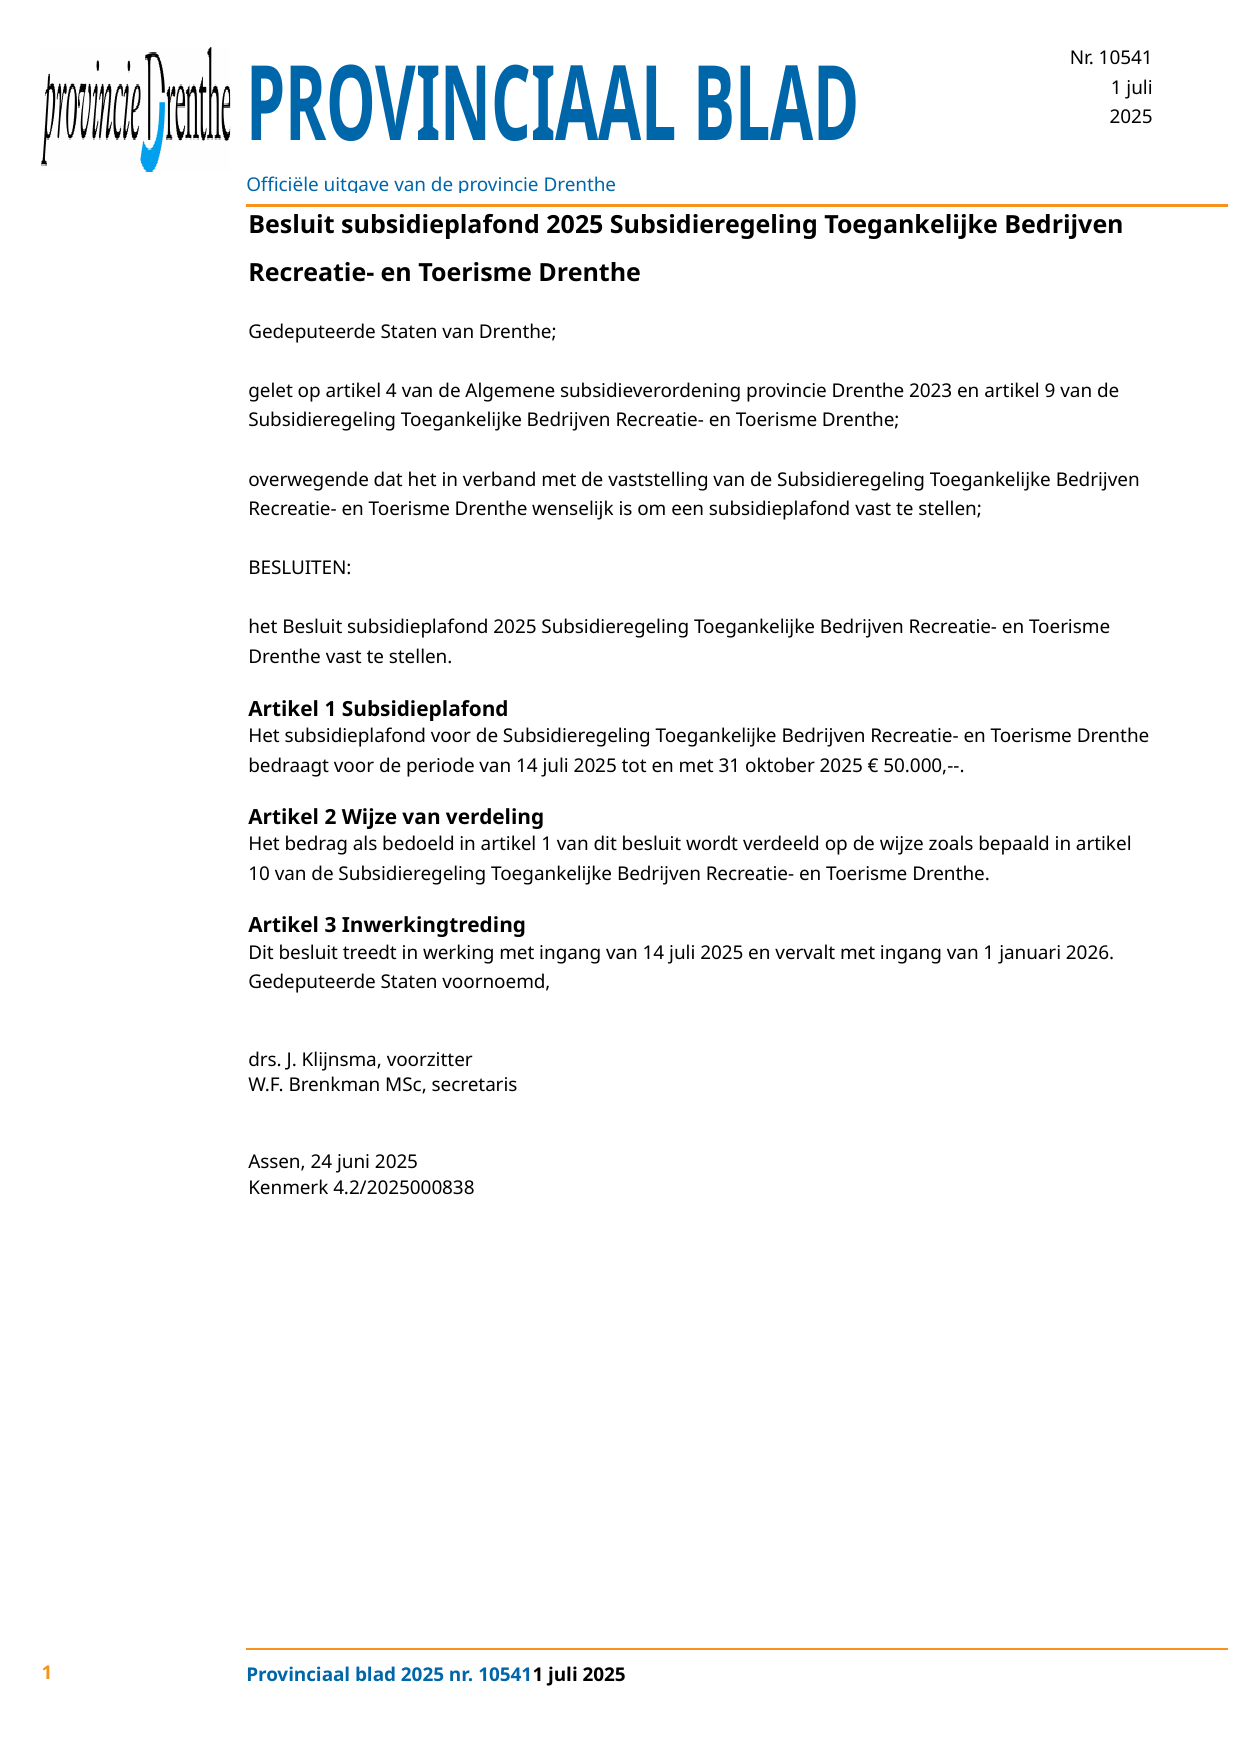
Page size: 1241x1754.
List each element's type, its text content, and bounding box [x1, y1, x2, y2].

text Artikel 2 Wijze van verdeling [248, 802, 1152, 831]
text Dit besluit treedt in werking met ingang van 14 juli 2025 en vervalt met ingang van 1 januari 2026. [248, 939, 1152, 965]
text gelet op artikel 4 van de Algemene subsidieverordening provincie Drenthe 2023 en artikel 9 van de Subsidieregeling Toegankelijke Bedrijven Recreatie- en Toerisme Drenthe; [248, 377, 1152, 432]
text het Besluit subsidieplafond 2025 Subsidieregeling Toegankelijke Bedrijven Recreatie- en Toerisme Drenthe vast te stellen. [248, 614, 1152, 669]
text overwegende dat het in verband met de vaststelling van de Subsidieregeling Toegankelijke Bedrijven Recreatie- en Toerisme Drenthe wenselijk is om een subsidieplafond vast te stellen; [248, 466, 1152, 521]
text Assen, 24 juni 2025 [248, 1149, 1152, 1174]
picture [41, 47, 231, 172]
text Artikel 3 Inwerkingtreding [248, 911, 1152, 939]
text W.F. Brenkman MSc, secretaris [248, 1072, 1152, 1097]
text Het bedrag als bedoeld in artikel 1 van dit besluit wordt verdeeld op de wijze zoals bepaald in artikel 10 van de Subsidieregeling Toegankelijke Bedrijven Recreatie- en Toerisme Drenthe. [248, 831, 1152, 886]
text BESLUITEN: [248, 554, 1152, 580]
text Artikel 1 Subsidieplafond [248, 694, 1152, 722]
text Gedeputeerde Staten van Drenthe; [248, 318, 1152, 344]
text Besluit subsidieplafond 2025 Subsidieregeling Toegankelijke Bedrijven Recreatie- en Toerisme Drenthe [248, 207, 1152, 288]
text Kenmerk 4.2/2025000838 [248, 1174, 1152, 1200]
text Gedeputeerde Staten voornoemd, [248, 969, 1152, 994]
text Het subsidieplafond voor de Subsidieregeling Toegankelijke Bedrijven Recreatie- en Toerisme Drenthe bedraagt voor de periode van 14 juli 2025 tot en met 31 oktober 2025 € 50.000,--. [248, 722, 1152, 777]
text drs. J. Klijnsma, voorzitter [248, 1046, 1152, 1072]
